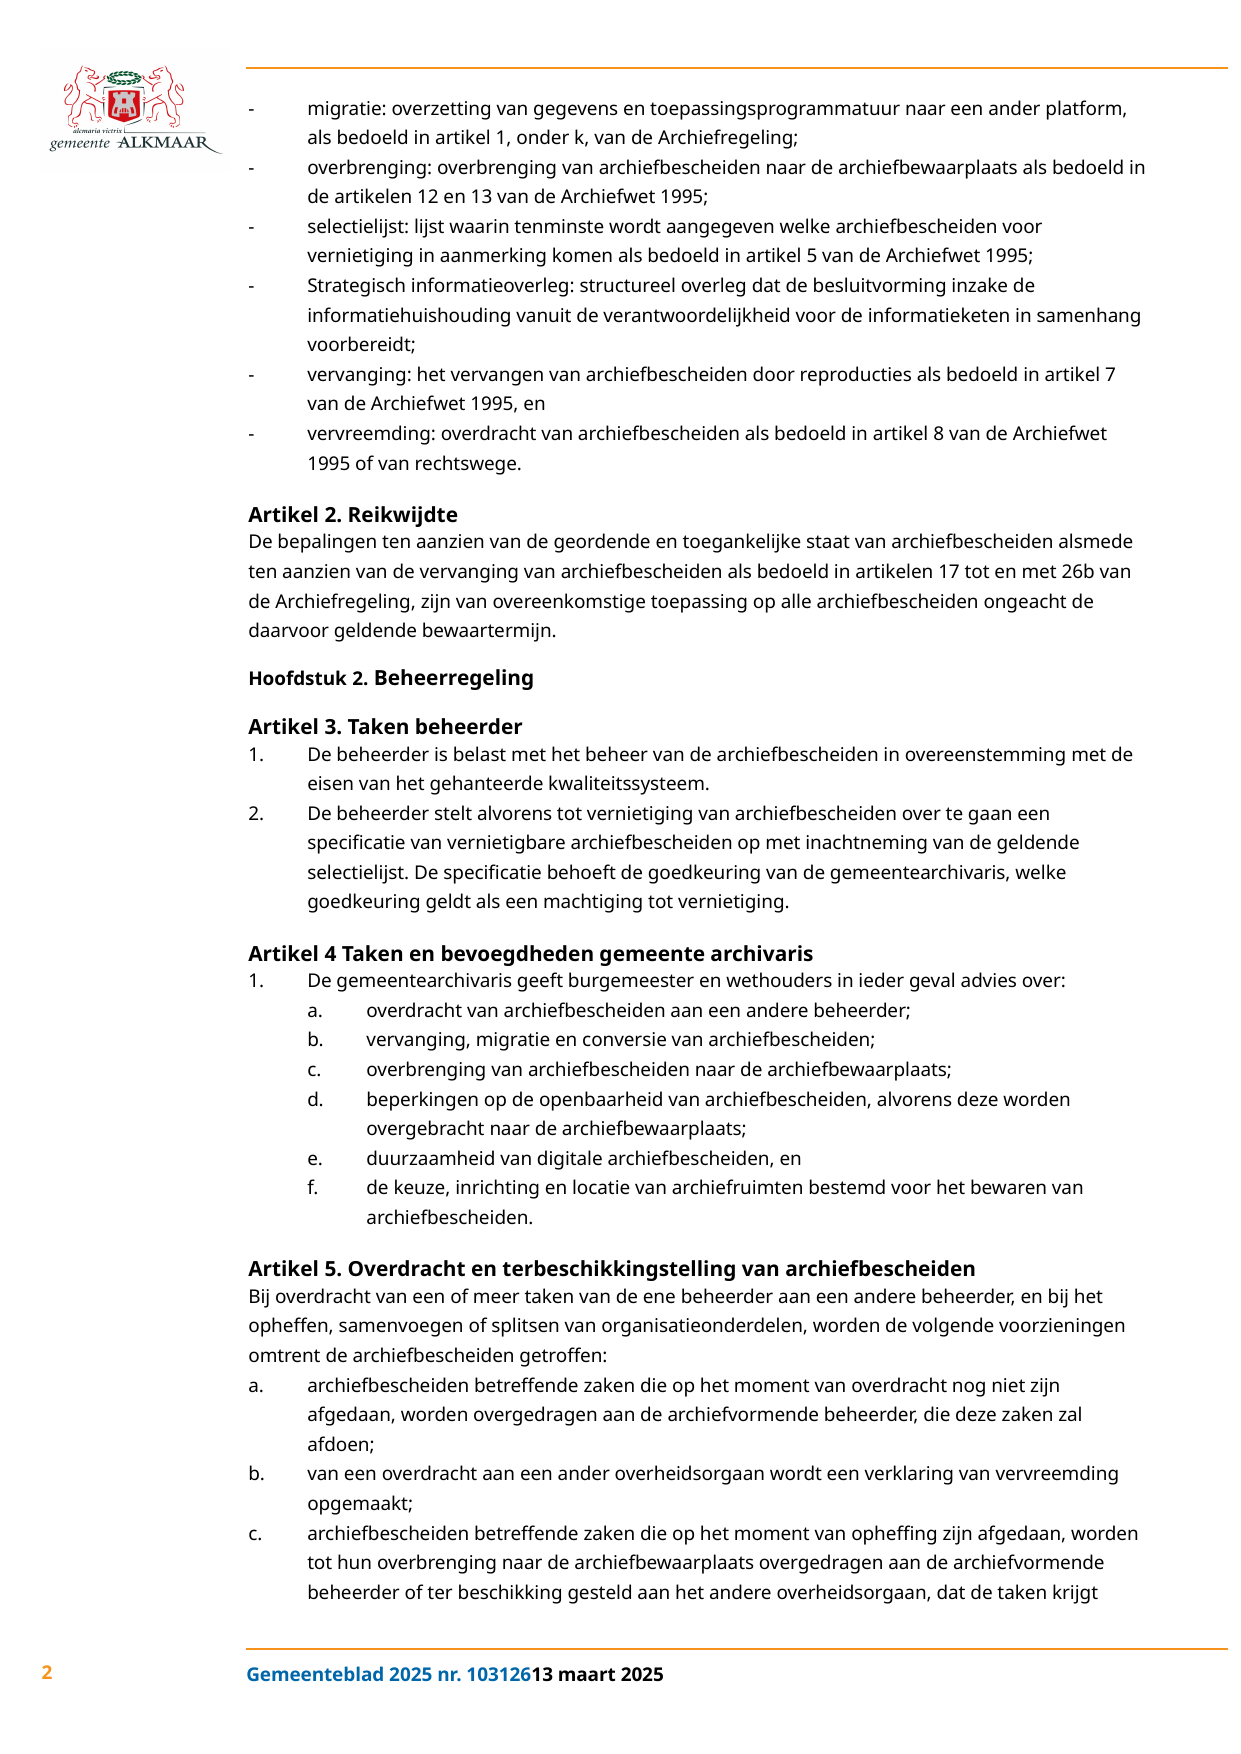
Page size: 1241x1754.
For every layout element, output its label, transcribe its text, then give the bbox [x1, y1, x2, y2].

list archiefbescheiden betreffende zaken die op het moment van opheffing zijn afgedaan, worden tot hun overbrenging naar de archiefbewaarplaats overgedragen aan de archiefvormende beheerder of ter beschikking gesteld aan het andere overheidsorgaan, dat de taken krijgt [248, 1520, 1152, 1604]
list de keuze, inrichting en locatie van archiefruimten bestemd voor het bewaren van archiefbescheiden. [307, 1174, 1152, 1230]
list De beheerder stelt alvorens tot vernietiging van archiefbescheiden over te gaan een specificatie van vernietigbare archiefbescheiden op met inachtneming van de geldende selectielijst. De specificatie behoeft de goedkeuring van de gemeentearchivaris, welke goedkeuring geldt als een machtiging tot vernietiging. [248, 800, 1152, 914]
list duurzaamheid van digitale archiefbescheiden, en [307, 1145, 1152, 1171]
text Bij overdracht van een of meer taken van de ene beheerder aan een andere beheerder, en bij het opheffen, samenvoegen of splitsen van organisatieonderdelen, worden de volgende voorzieningen omtrent de archiefbescheiden getroffen: [248, 1283, 1152, 1368]
list De beheerder is belast met het beheer van de archiefbescheiden in overeenstemming met de eisen van het gehanteerde kwaliteitssysteem. [248, 741, 1152, 796]
picture [41, 47, 231, 172]
text De bepalingen ten aanzien van de geordende en toegankelijke staat van archiefbescheiden alsmede ten aanzien van de vervanging van archiefbescheiden als bedoeld in artikelen 17 tot en met 26b van de Archiefregeling, zijn van overeenkomstige toepassing op alle archiefbescheiden ongeacht de daarvoor geldende bewaartermijn. [248, 529, 1152, 643]
list overbrenging van archiefbescheiden naar de archiefbewaarplaats; [307, 1056, 1152, 1082]
list De gemeentearchivaris geeft burgemeester en wethouders in ieder geval advies over: [248, 967, 1152, 993]
list overbrenging: overbrenging van archiefbescheiden naar de archiefbewaarplaats als bedoeld in de artikelen 12 en 13 van de Archiefwet 1995; [248, 154, 1152, 209]
list selectielijst: lijst waarin tenminste wordt aangegeven welke archiefbescheiden voor vernietiging in aanmerking komen als bedoeld in artikel 5 van de Archiefwet 1995; [248, 213, 1152, 268]
text Hoofdstuk 2. Beheerregeling [248, 663, 1152, 691]
list van een overdracht aan een ander overheidsorgaan wordt een verklaring van vervreemding opgemaakt; [248, 1461, 1152, 1516]
text Artikel 2. Reikwijdte [248, 500, 1152, 529]
text Artikel 3. Taken beheerder [248, 712, 1152, 741]
list vervanging: het vervangen van archiefbescheiden door reproducties als bedoeld in artikel 7 van de Archiefwet 1995, en [248, 361, 1152, 416]
text Artikel 5. Overdracht en terbeschikkingstelling van archiefbescheiden [248, 1254, 1152, 1283]
text Artikel 4 Taken en bevoegdheden gemeente archivaris [248, 939, 1152, 967]
list Strategisch informatieoverleg: structureel overleg dat de besluitvorming inzake de informatiehuishouding vanuit de verantwoordelijkheid voor de informatieketen in samenhang voorbereidt; [248, 272, 1152, 357]
list vervreemding: overdracht van archiefbescheiden als bedoeld in artikel 8 van de Archiefwet 1995 of van rechtswege. [248, 420, 1152, 476]
list vervanging, migratie en conversie van archiefbescheiden; [307, 1027, 1152, 1052]
list beperkingen op de openbaarheid van archiefbescheiden, alvorens deze worden overgebracht naar de archiefbewaarplaats; [307, 1086, 1152, 1141]
list migratie: overzetting van gegevens en toepassingsprogrammatuur naar een ander platform, als bedoeld in artikel 1, onder k, van de Archiefregeling; [248, 95, 1152, 150]
list overdracht van archiefbescheiden aan een andere beheerder; [307, 997, 1152, 1023]
list archiefbescheiden betreffende zaken die op het moment van overdracht nog niet zijn afgedaan, worden overgedragen aan de archiefvormende beheerder, die deze zaken zal afdoen; [248, 1372, 1152, 1457]
